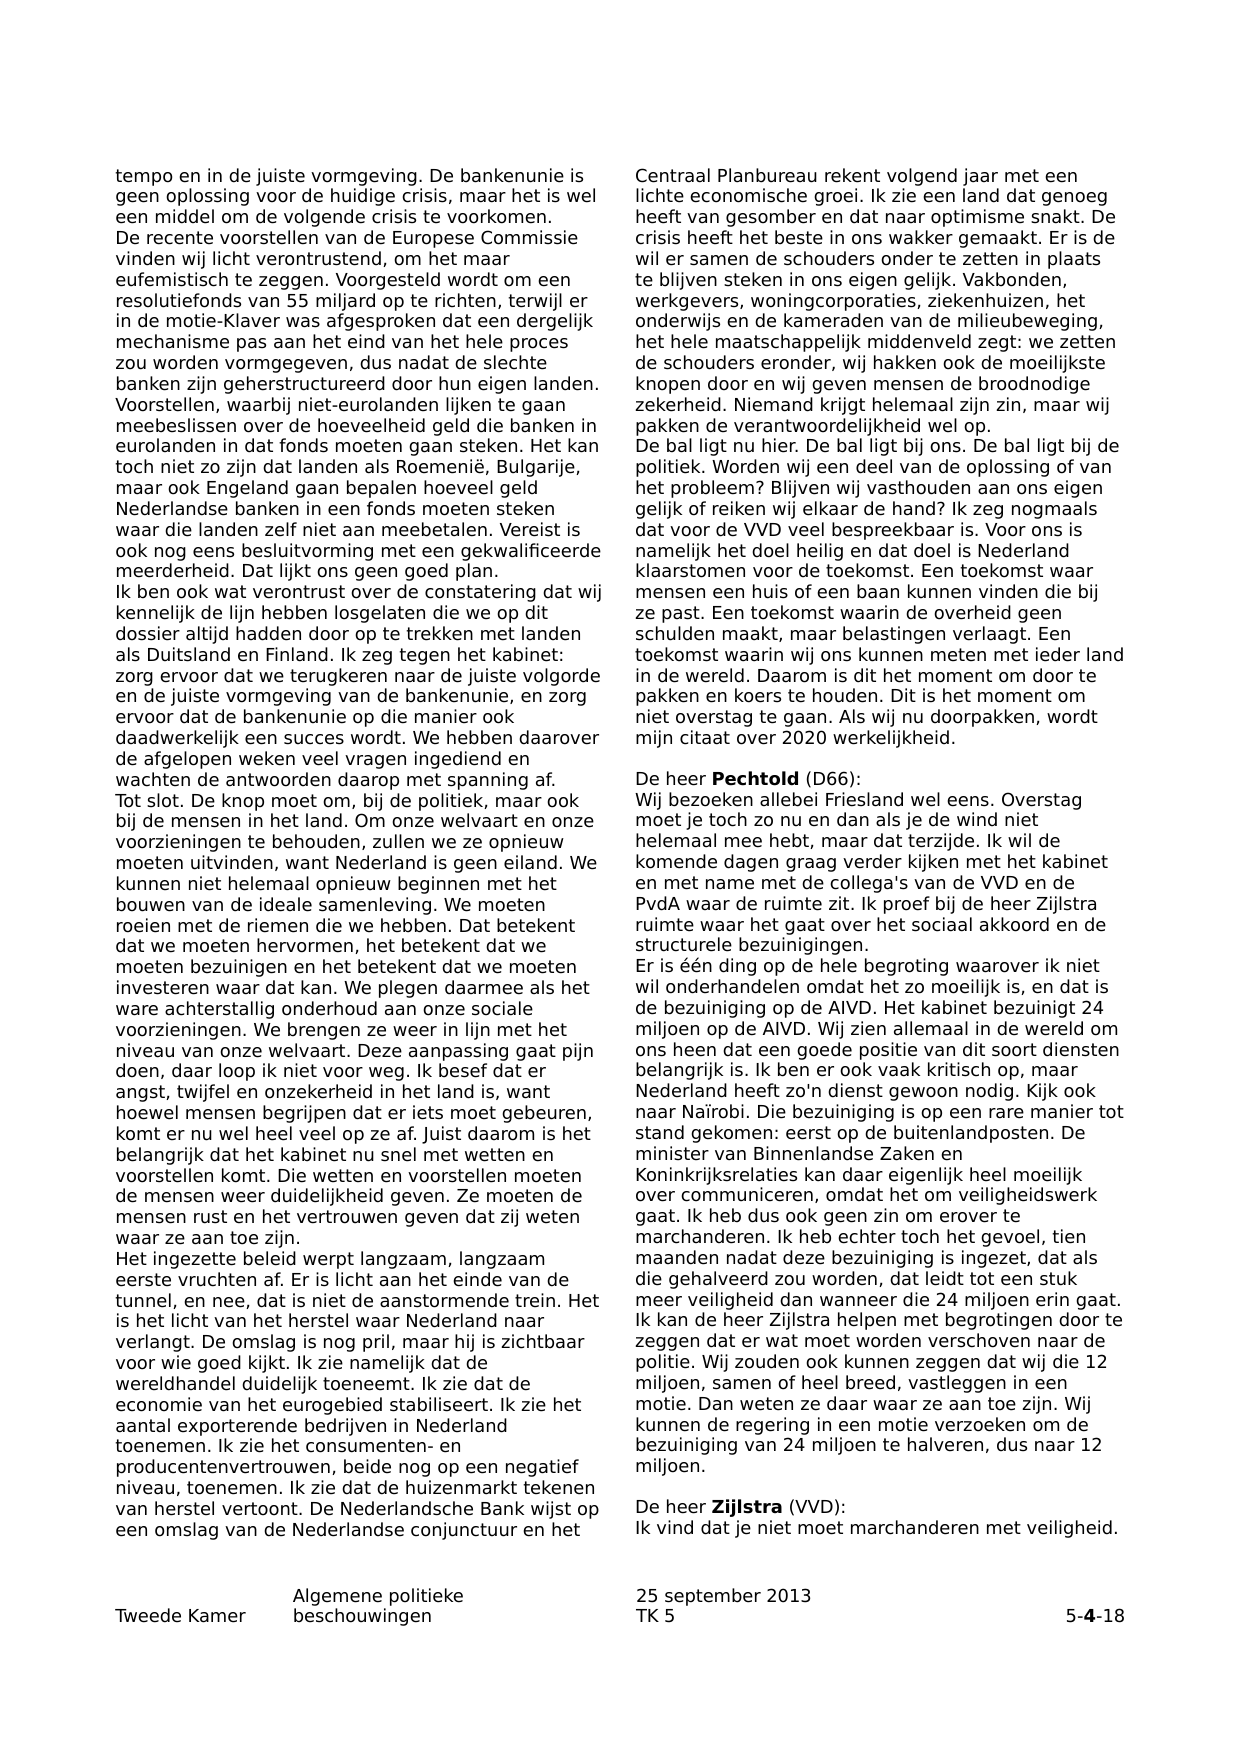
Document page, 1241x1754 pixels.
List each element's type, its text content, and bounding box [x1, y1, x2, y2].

text Ik vind dat je niet moet marchanderen met veiligheid. [635, 1518, 1125, 1538]
text De recente voorstellen van de Europese Commissie vinden wij licht verontrustend, om het maar eufemistisch te zeggen. Voorgesteld wordt om een resolutiefonds van 55 miljard op te richten, terwijl er in de motie-Klaver was afgesproken dat een dergelijk mechanisme pas aan het eind van het hele proces zou worden vormgegeven, dus nadat de slechte banken zijn geherstructureerd door hun eigen landen. Voorstellen, waarbij niet-eurolanden lijken te gaan meebeslissen over de hoeveelheid geld die banken in eurolanden in dat fonds moeten gaan steken. Het kan toch niet zo zijn dat landen als Roemenië, Bulgarije, maar ook Engeland gaan bepalen hoeveel geld Nederlandse banken in een fonds moeten steken waar die landen zelf niet aan meebetalen. Vereist is ook nog eens besluitvorming met een gekwalificeerde meerderheid. Dat lijkt ons geen goed plan. [115, 228, 605, 582]
text De heer Pechtold (D66): [635, 769, 1125, 789]
text De heer Zijlstra (VVD): [635, 1497, 1125, 1518]
text tempo en in de juiste vormgeving. De bankenunie is geen oplossing voor de huidige crisis, maar het is wel een middel om de volgende crisis te voorkomen. [115, 165, 605, 228]
text Wij bezoeken allebei Friesland wel eens. Overstag moet je toch zo nu en dan als je de wind niet helemaal mee hebt, maar dat terzijde. Ik wil de komende dagen graag verder kijken met het kabinet en met name met de collega's van de VVD en de PvdA waar de ruimte zit. Ik proef bij de heer Zijlstra ruimte waar het gaat over het sociaal akkoord en de structurele bezuinigingen. [635, 789, 1125, 956]
text Het ingezette beleid werpt langzaam, langzaam eerste vruchten af. Er is licht aan het einde van de tunnel, en nee, dat is niet de aanstormende trein. Het is het licht van het herstel waar Nederland naar verlangt. De omslag is nog pril, maar hij is zichtbaar voor wie goed kijkt. Ik zie namelijk dat de wereldhandel duidelijk toeneemt. Ik zie dat de economie van het eurogebied stabiliseert. Ik zie het aantal exporterende bedrijven in Nederland toenemen. Ik zie het consumenten- en producentenvertrouwen, beide nog op een negatief niveau, toenemen. Ik zie dat de huizenmarkt tekenen van herstel vertoont. De Nederlandsche Bank wijst op een omslag van de Nederlandse conjunctuur en het [115, 1249, 605, 1540]
text De bal ligt nu hier. De bal ligt bij ons. De bal ligt bij de politiek. Worden wij een deel van de oplossing of van het probleem? Blijven wij vasthouden aan ons eigen gelijk of reiken wij elkaar de hand? Ik zeg nogmaals dat voor de VVD veel bespreekbaar is. Voor ons is namelijk het doel heilig en dat doel is Nederland klaarstomen voor de toekomst. Een toekomst waar mensen een huis of een baan kunnen vinden die bij ze past. Een toekomst waarin de overheid geen schulden maakt, maar belastingen verlaagt. Een toekomst waarin wij ons kunnen meten met ieder land in de wereld. Daarom is dit het moment om door te pakken en koers te houden. Dit is het moment om niet overstag te gaan. Als wij nu doorpakken, wordt mijn citaat over 2020 werkelijkheid. [635, 436, 1125, 749]
text Centraal Planbureau rekent volgend jaar met een lichte economische groei. Ik zie een land dat genoeg heeft van gesomber en dat naar optimisme snakt. De crisis heeft het beste in ons wakker gemaakt. Er is de wil er samen de schouders onder te zetten in plaats te blijven steken in ons eigen gelijk. Vakbonden, werkgevers, woningcorporaties, ziekenhuizen, het onderwijs en de kameraden van de milieubeweging, het hele maatschappelijk middenveld zegt: we zetten de schouders eronder, wij hakken ook de moeilijkste knopen door en wij geven mensen de broodnodige zekerheid. Niemand krijgt helemaal zijn zin, maar wij pakken de verantwoordelijkheid wel op. [635, 165, 1125, 436]
text Er is één ding op de hele begroting waarover ik niet wil onderhandelen omdat het zo moeilijk is, en dat is de bezuiniging op de AIVD. Het kabinet bezuinigt 24 miljoen op de AIVD. Wij zien allemaal in de wereld om ons heen dat een goede positie van dit soort diensten belangrijk is. Ik ben er ook vaak kritisch op, maar Nederland heeft zo'n dienst gewoon nodig. Kijk ook naar Naïrobi. Die bezuiniging is op een rare manier tot stand gekomen: eerst op de buitenlandposten. De minister van Binnenlandse Zaken en Koninkrijksrelaties kan daar eigenlijk heel moeilijk over communiceren, omdat het om veiligheidswerk gaat. Ik heb dus ook geen zin om erover te marchanderen. Ik heb echter toch het gevoel, tien maanden nadat deze bezuiniging is ingezet, dat als die gehalveerd zou worden, dat leidt tot een stuk meer veiligheid dan wanneer die 24 miljoen erin gaat. [635, 956, 1125, 1310]
text Ik ben ook wat verontrust over de constatering dat wij kennelijk de lijn hebben losgelaten die we op dit dossier altijd hadden door op te trekken met landen als Duitsland en Finland. Ik zeg tegen het kabinet: zorg ervoor dat we terugkeren naar de juiste volgorde en de juiste vormgeving van de bankenunie, en zorg ervoor dat de bankenunie op die manier ook daadwerkelijk een succes wordt. We hebben daarover de afgelopen weken veel vragen ingediend en wachten de antwoorden daarop met spanning af. [115, 582, 605, 790]
text Ik kan de heer Zijlstra helpen met begrotingen door te zeggen dat er wat moet worden verschoven naar de politie. Wij zouden ook kunnen zeggen dat wij die 12 miljoen, samen of heel breed, vastleggen in een motie. Dan weten ze daar waar ze aan toe zijn. Wij kunnen de regering in een motie verzoeken om de bezuiniging van 24 miljoen te halveren, dus naar 12 miljoen. [635, 1310, 1125, 1477]
text Tot slot. De knop moet om, bij de politiek, maar ook bij de mensen in het land. Om onze welvaart en onze voorzieningen te behouden, zullen we ze opnieuw moeten uitvinden, want Nederland is geen eiland. We kunnen niet helemaal opnieuw beginnen met het bouwen van de ideale samenleving. We moeten roeien met de riemen die we hebben. Dat betekent dat we moeten hervormen, het betekent dat we moeten bezuinigen en het betekent dat we moeten investeren waar dat kan. We plegen daarmee als het ware achterstallig onderhoud aan onze sociale voorzieningen. We brengen ze weer in lijn met het niveau van onze welvaart. Deze aanpassing gaat pijn doen, daar loop ik niet voor weg. Ik besef dat er angst, twijfel en onzekerheid in het land is, want hoewel mensen begrijpen dat er iets moet gebeuren, komt er nu wel heel veel op ze af. Juist daarom is het belangrijk dat het kabinet nu snel met wetten en voorstellen komt. Die wetten en voorstellen moeten de mensen weer duidelijkheid geven. Ze moeten de mensen rust en het vertrouwen geven dat zij weten waar ze aan toe zijn. [115, 790, 605, 1249]
